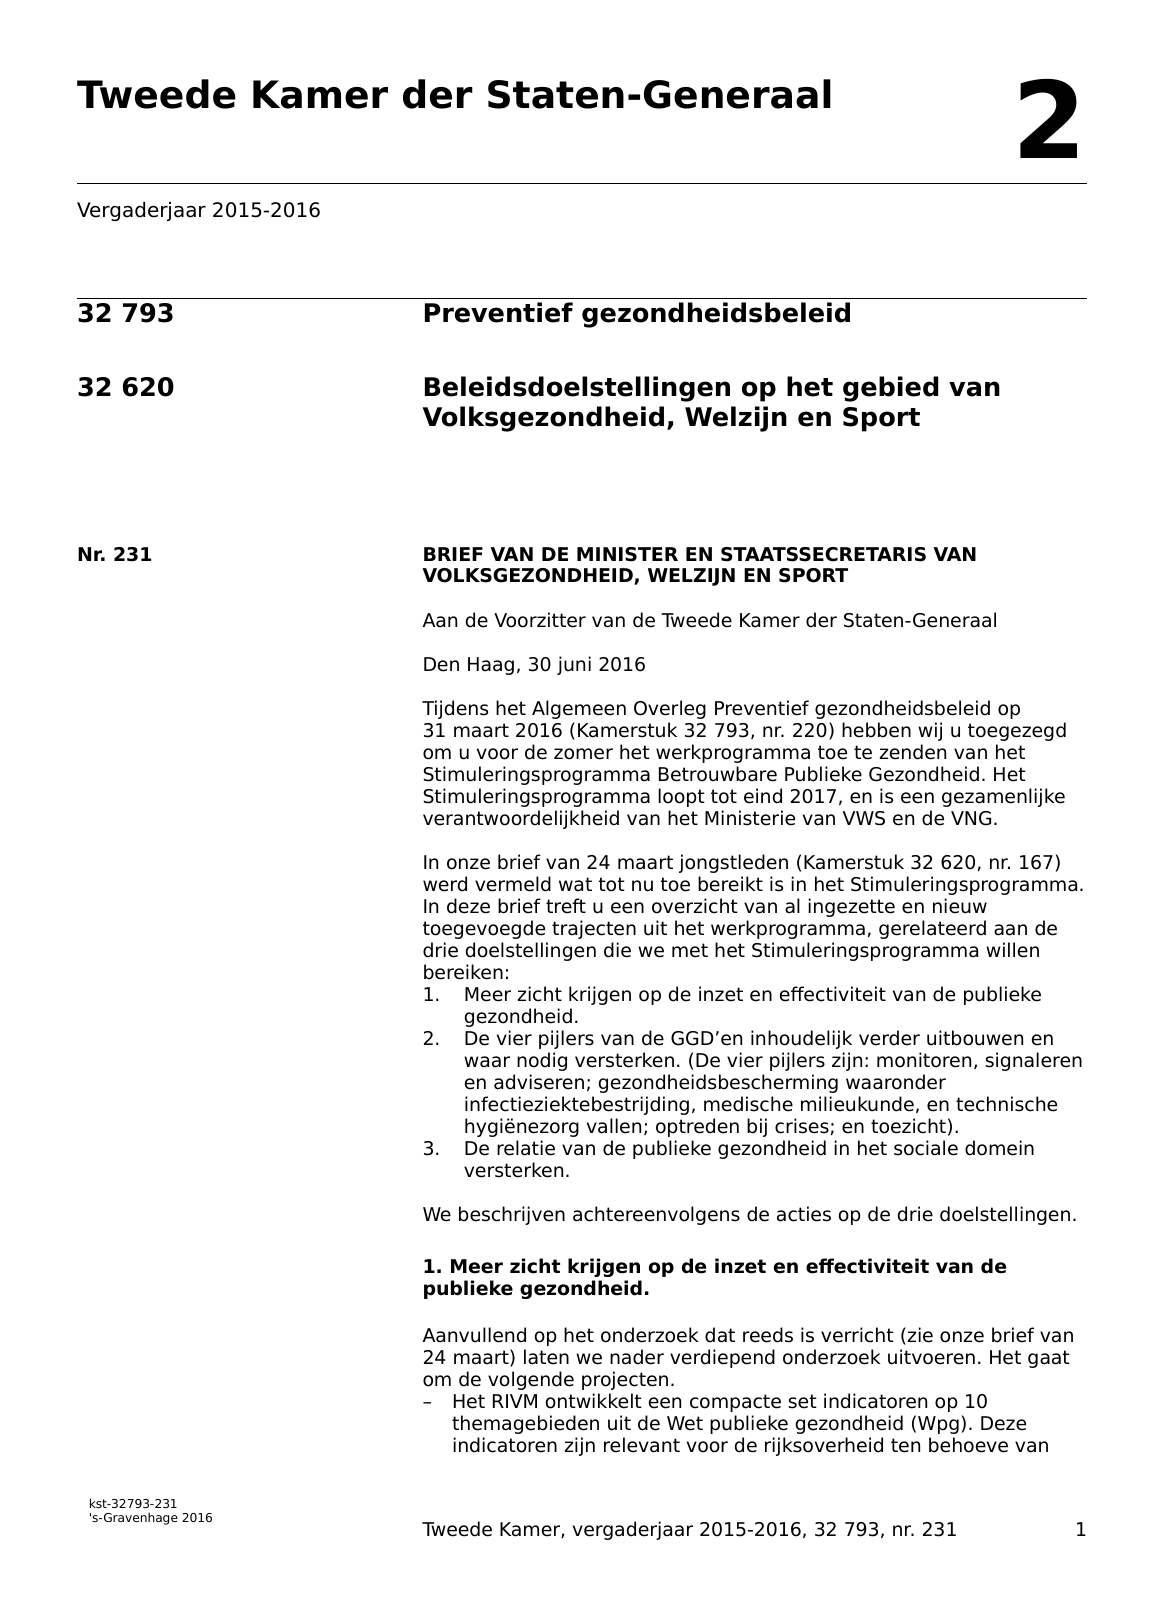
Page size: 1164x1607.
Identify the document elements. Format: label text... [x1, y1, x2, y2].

subtitle 1. Meer zicht krijgen op de inzet en effectiviteit van de publieke gezondheid. [422, 1256, 1087, 1300]
text We beschrijven achtereenvolgens de acties op de drie doelstellingen. [422, 1204, 1087, 1226]
text Tijdens het Algemeen Overleg Preventief gezondheidsbeleid op 31 maart 2016 (Kamerstuk 32 793, nr. 220) hebben wij u toegezegd om u voor de zomer het werkprogramma toe te zenden van het Stimuleringsprogramma Betrouwbare Publieke Gezondheid. Het Stimuleringsprogramma loopt tot eind 2017, en is een gezamenlijke verantwoordelijkheid van het Ministerie van VWS en de VNG. [422, 698, 1087, 830]
text Aanvullend op het onderzoek dat reeds is verricht (zie onze brief van 24 maart) laten we nader verdiepend onderzoek uitvoeren. Het gaat om de volgende projecten. [422, 1325, 1087, 1391]
table_header 2 [886, 59, 1087, 183]
text 's-Gravenhage 2016 [88, 1511, 323, 1525]
text kst-32793-231 [88, 1497, 323, 1511]
table_header Tweede Kamer der Staten-Generaal [77, 59, 886, 183]
text 3. De relatie van de publieke gezondheid in het sociale domein versterken. [422, 1138, 1087, 1182]
subtitle Nr. 231 BRIEF VAN DE MINISTER EN STAATSSECRETARIS VAN VOLKSGEZONDHEID, WELZIJN EN SPORT [77, 543, 1087, 587]
table_cell Vergaderjaar 2015-2016 [77, 184, 1087, 298]
text 2. De vier pijlers van de GGD’en inhoudelijk verder uitbouwen en waar nodig versterken. (De vier pijlers zijn: monitoren, signaleren en adviseren; gezondheidsbescherming waaronder infectieziektebestrijding, medische milieukunde, en technische hygiënezorg vallen; optreden bij crises; en toezicht). [422, 1028, 1087, 1138]
text – Het RIVM ontwikkelt een compacte set indicatoren op 10 themagebieden uit de Wet publieke gezondheid (Wpg). Deze indicatoren zijn relevant voor de rijksoverheid ten behoeve van [422, 1391, 1087, 1457]
subtitle 32 620 Beleidsdoelstellingen op het gebied van Volksgezondheid, Welzijn en Sport [77, 373, 1087, 432]
text In onze brief van 24 maart jongstleden (Kamerstuk 32 620, nr. 167) werd vermeld wat tot nu toe bereikt is in het Stimuleringsprogramma. In deze brief treft u een overzicht van al ingezette en nieuw toegevoegde trajecten uit het werkprogramma, gerelateerd aan de drie doelstellingen die we met het Stimuleringsprogramma willen bereiken: [422, 852, 1087, 984]
text Aan de Voorzitter van de Tweede Kamer der Staten-Generaal [422, 609, 1087, 632]
text 1. Meer zicht krijgen op de inzet en effectiviteit van de publieke gezondheid. [422, 984, 1087, 1028]
subtitle 32 793 Preventief gezondheidsbeleid [77, 299, 1087, 329]
text Den Haag, 30 juni 2016 [422, 654, 1087, 676]
